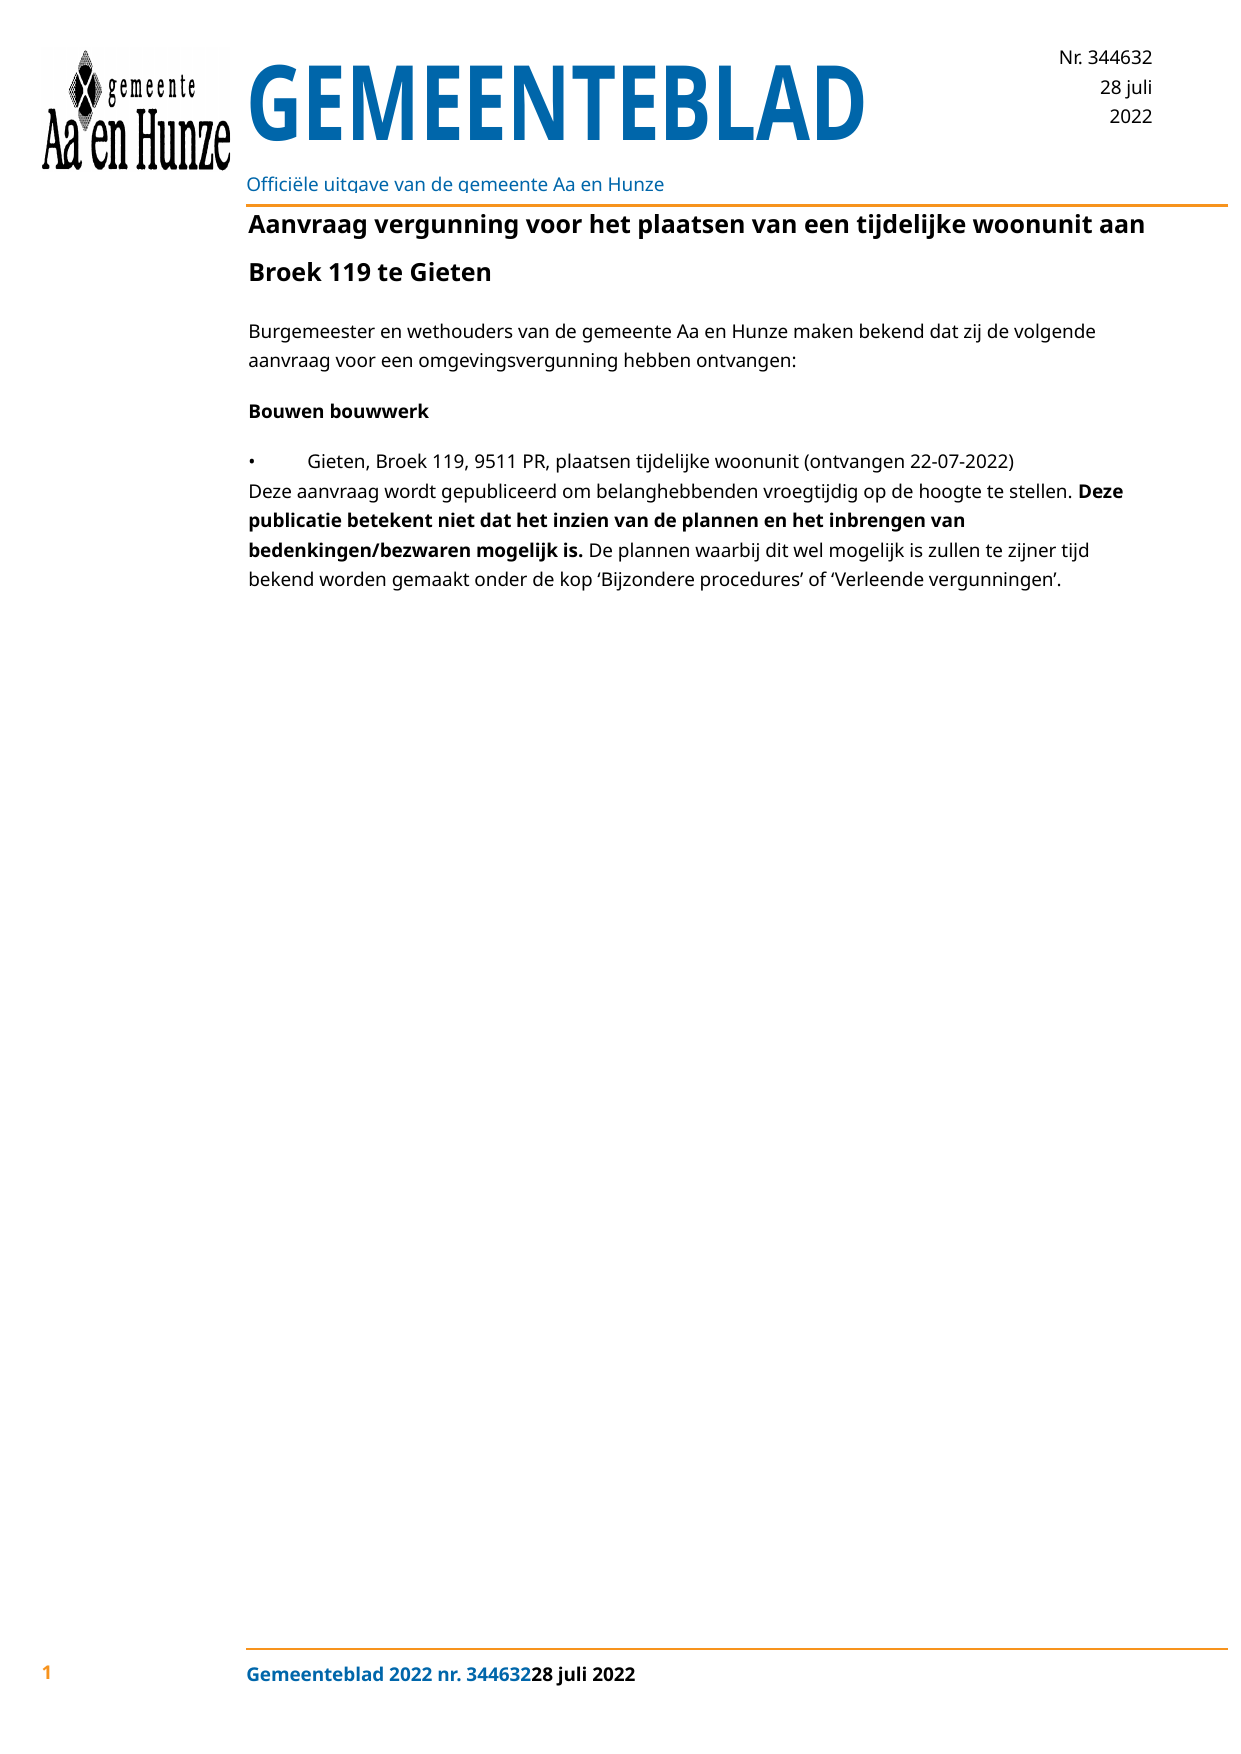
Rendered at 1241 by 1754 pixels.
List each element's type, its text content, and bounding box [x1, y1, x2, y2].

text Bouwen bouwwerk [248, 398, 1152, 424]
text Burgemeester en wethouders van de gemeente Aa en Hunze maken bekend dat zij de volgende aanvraag voor een omgevingsvergunning hebben ontvangen: [248, 318, 1152, 373]
picture [41, 47, 231, 172]
text Deze aanvraag wordt gepubliceerd om belanghebbenden vroegtijdig op de hoogte te stellen. Deze publicatie betekent niet dat het inzien van de plannen en het inbrengen van bedenkingen/bezwaren mogelijk is. De plannen waarbij dit wel mogelijk is zullen te zijner tijd bekend worden gemaakt onder de kop ‘Bijzondere procedures’ of ‘Verleende vergunningen’. [248, 478, 1152, 592]
text Aanvraag vergunning voor het plaatsen van een tijdelijke woonunit aan Broek 119 te Gieten [248, 207, 1152, 288]
list Gieten, Broek 119, 9511 PR, plaatsen tijdelijke woonunit (ontvangen 22-07-2022) [248, 448, 1152, 474]
